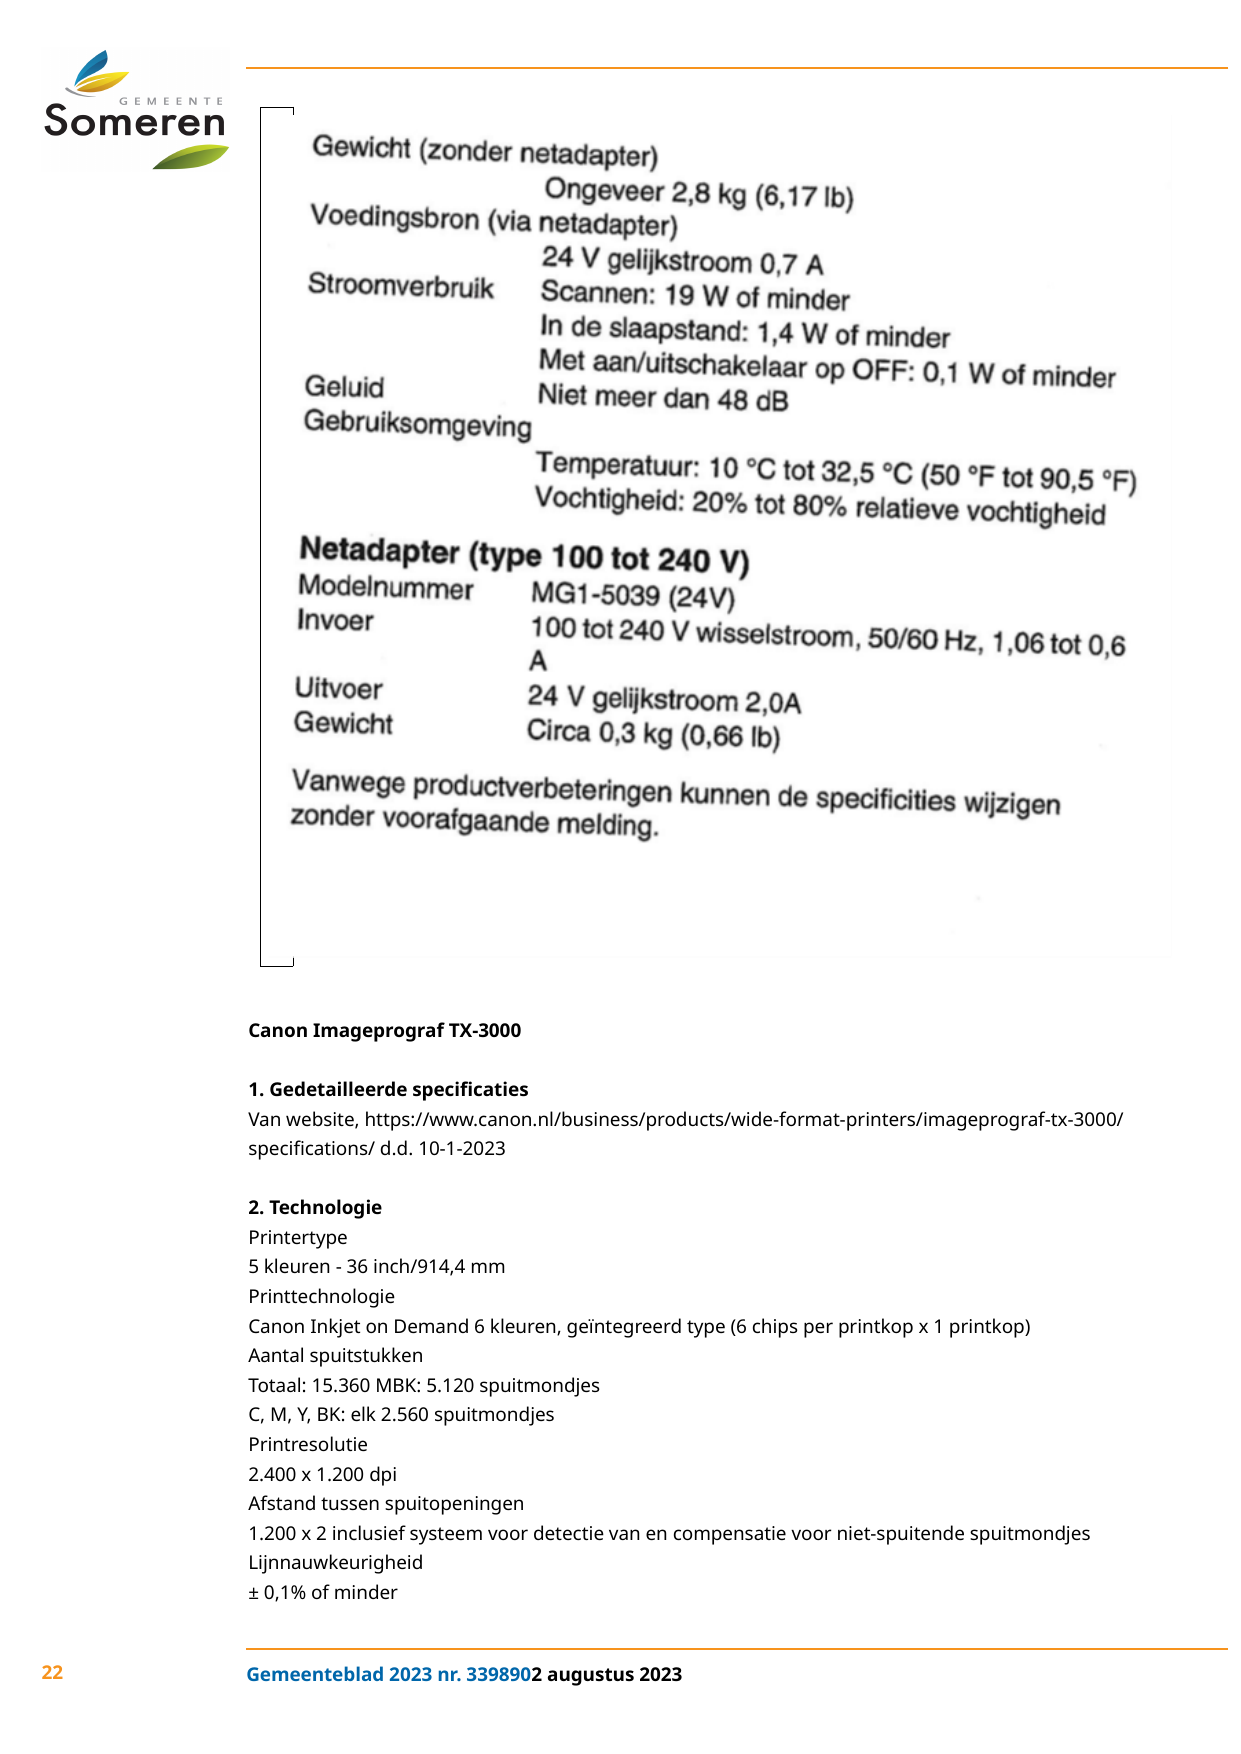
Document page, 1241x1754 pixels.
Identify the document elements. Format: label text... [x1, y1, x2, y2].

text Totaal: 15.360 MBK: 5.120 spuitmondjes [248, 1372, 1152, 1398]
picture [41, 47, 231, 172]
text 1.200 x 2 inclusief systeem voor detectie van en compensatie voor niet-spuitende spuitmondjes [248, 1520, 1152, 1546]
picture [268, 115, 1173, 958]
text Canon Inkjet on Demand 6 kleuren, geïntegreerd type (6 chips per printkop x 1 printkop) [248, 1313, 1152, 1339]
text 1. Gedetailleerde specificaties [248, 1076, 1152, 1102]
text Printertype [248, 1224, 1152, 1250]
text Lijnnauwkeurigheid [248, 1549, 1152, 1575]
text Printresolutie [248, 1431, 1152, 1457]
text Printtechnologie [248, 1283, 1152, 1309]
text ± 0,1% of minder [248, 1579, 1152, 1605]
text Aantal spuitstukken [248, 1342, 1152, 1368]
text C, M, Y, BK: elk 2.560 spuitmondjes [248, 1402, 1152, 1427]
text Canon Imageprograf TX-3000 [248, 1017, 1152, 1043]
text 2. Technologie [248, 1194, 1152, 1220]
text 5 kleuren - 36 inch/914,4 mm [248, 1254, 1152, 1279]
text Van website, https://www.canon.nl/business/products/wide-format-printers/imageprograf-tx-3000/specifications/ d.d. 10-1-2023 [248, 1106, 1152, 1161]
text Afstand tussen spuitopeningen [248, 1490, 1152, 1516]
text 2.400 x 1.200 dpi [248, 1461, 1152, 1487]
